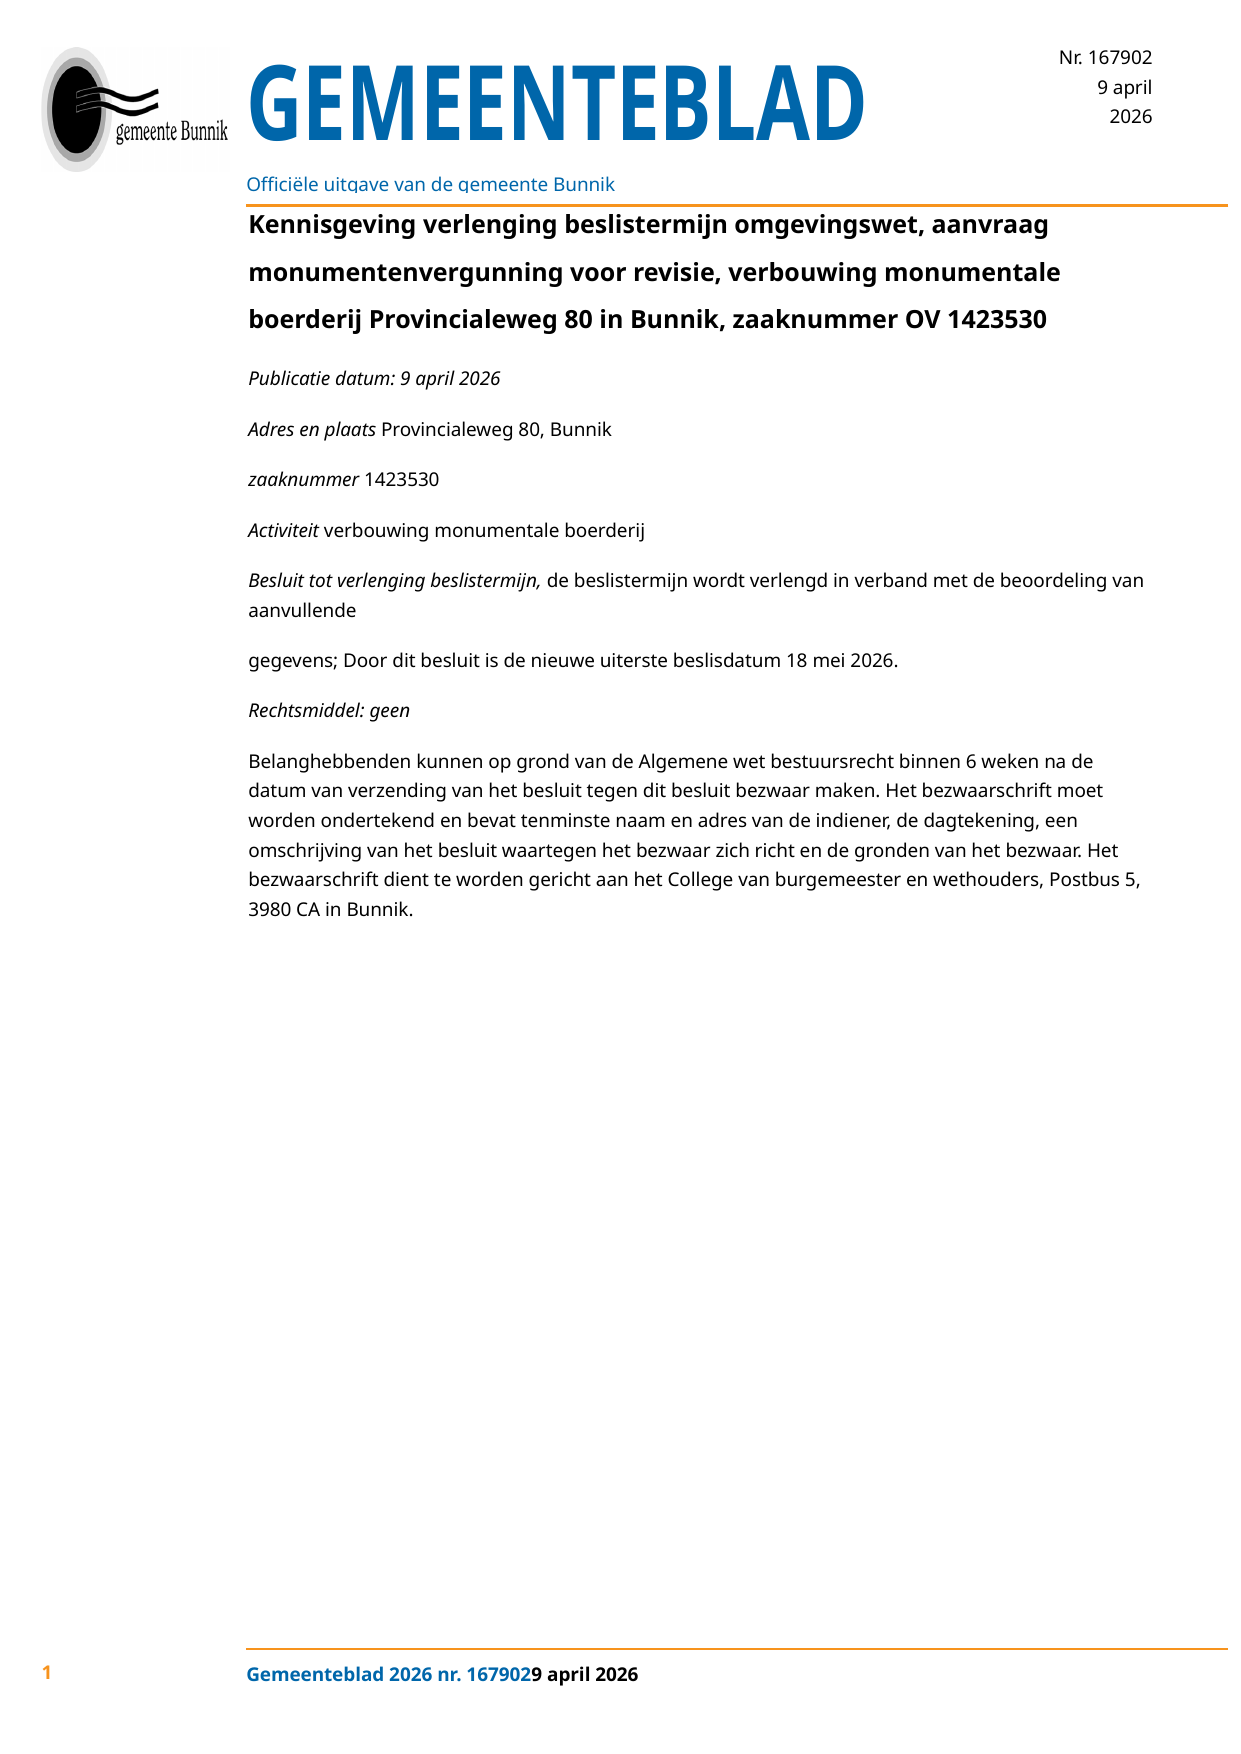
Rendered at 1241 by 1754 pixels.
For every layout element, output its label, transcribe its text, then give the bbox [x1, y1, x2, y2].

text gegevens; Door dit besluit is de nieuwe uiterste beslisdatum 18 mei 2026. [248, 647, 1152, 673]
text zaaknummer 1423530 [248, 466, 1152, 492]
text Kennisgeving verlenging beslistermijn omgevingswet, aanvraag monumentenvergunning voor revisie, verbouwing monumentale boerderij Provincialeweg 80 in Bunnik, zaaknummer OV 1423530 [248, 207, 1152, 336]
text Besluit tot verlenging beslistermijn, de beslistermijn wordt verlengd in verband met de beoordeling van aanvullende [248, 567, 1152, 622]
text Activiteit verbouwing monumentale boerderij [248, 517, 1152, 542]
text Publicatie datum: 9 april 2026 [248, 366, 1152, 391]
text Adres en plaats Provincialeweg 80, Bunnik [248, 416, 1152, 442]
text Belanghebbenden kunnen op grond van de Algemene wet bestuursrecht binnen 6 weken na de datum van verzending van het besluit tegen dit besluit bezwaar maken. Het bezwaarschrift moet worden ondertekend en bevat tenminste naam en adres van de indiener, de dagtekening, een omschrijving van het besluit waartegen het bezwaar zich richt en de gronden van het bezwaar. Het bezwaarschrift dient te worden gericht aan het College van burgemeester en wethouders, Postbus 5, 3980 CA in Bunnik. [248, 748, 1152, 922]
text Rechtsmiddel: geen [248, 698, 1152, 723]
picture [41, 47, 231, 172]
